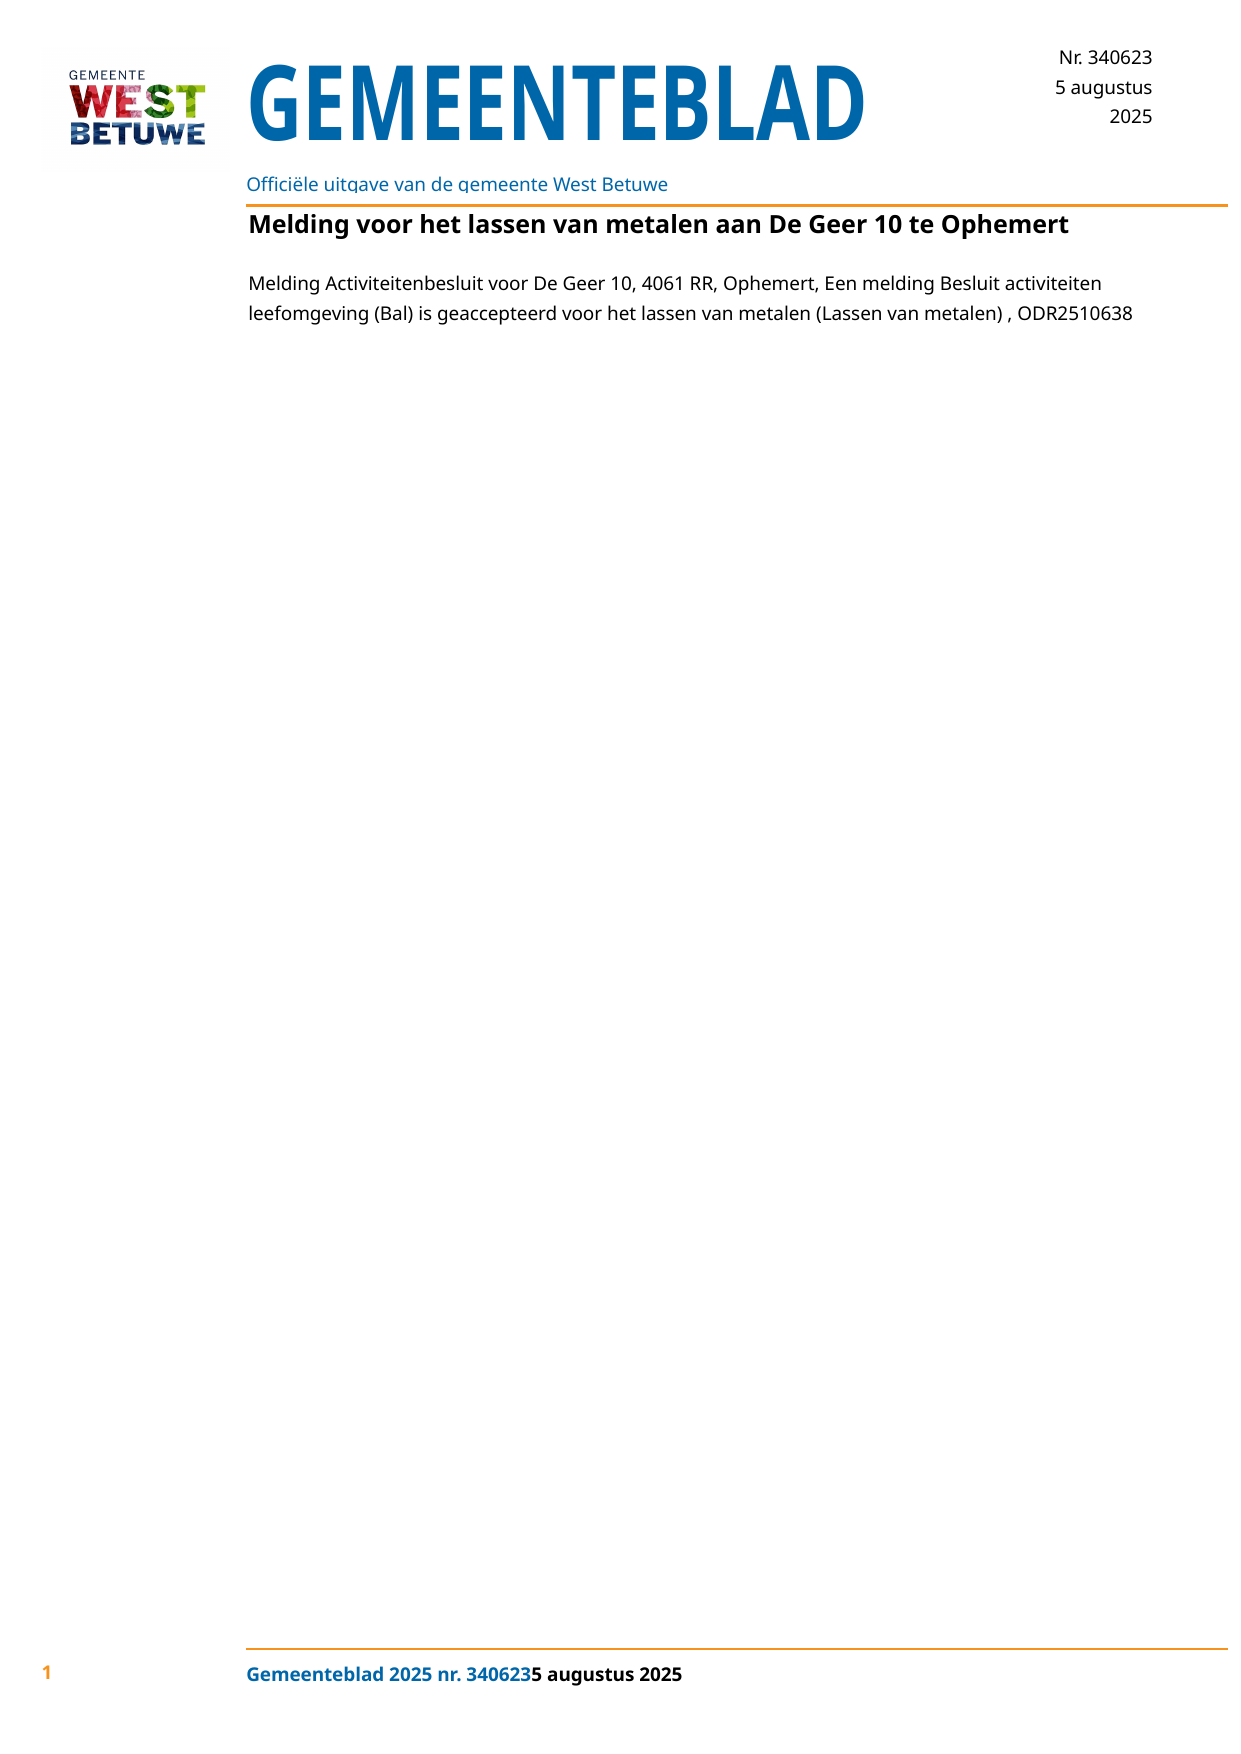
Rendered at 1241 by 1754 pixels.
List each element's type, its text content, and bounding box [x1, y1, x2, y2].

picture [41, 47, 231, 172]
text Melding Activiteitenbesluit voor De Geer 10, 4061 RR, Ophemert, Een melding Besluit activiteiten leefomgeving (Bal) is geaccepteerd voor het lassen van metalen (Lassen van metalen) , ODR2510638 [248, 270, 1152, 326]
text Melding voor het lassen van metalen aan De Geer 10 te Ophemert [248, 207, 1152, 241]
